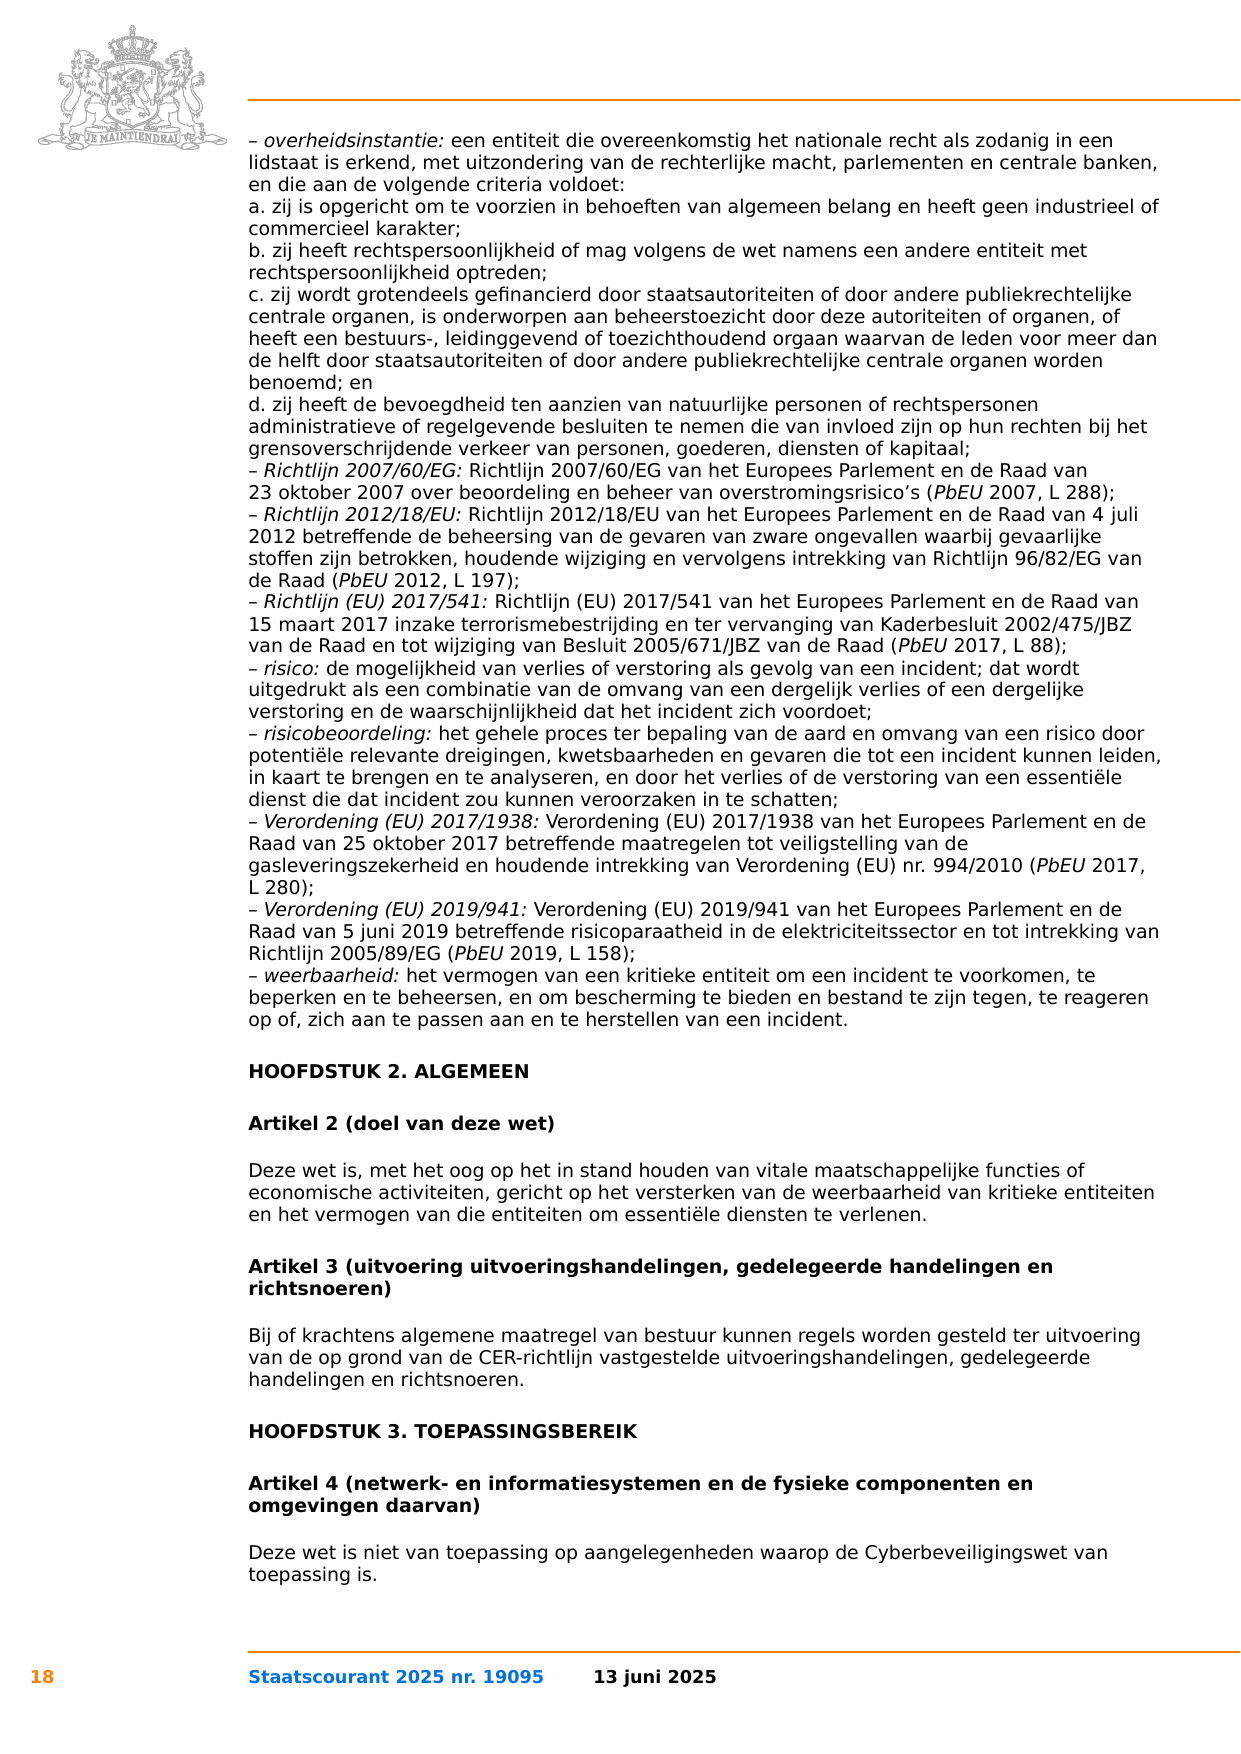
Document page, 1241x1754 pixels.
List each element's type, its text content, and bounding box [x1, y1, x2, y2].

text – Richtlijn 2012/18/EU: Richtlijn 2012/18/EU van het Europees Parlement en de Raad van 4 juli 2012 betreffende de beheersing van de gevaren van zware ongevallen waarbij gevaarlijke stoffen zijn betrokken, houdende wijziging en vervolgens intrekking van Richtlijn 96/82/EG van de Raad (PbEU 2012, L 197); [248, 503, 1163, 591]
text – Verordening (EU) 2017/1938: Verordening (EU) 2017/1938 van het Europees Parlement en de Raad van 25 oktober 2017 betreffende maatregelen tot veiligstelling van de gasleveringszekerheid en houdende intrekking van Verordening (EU) nr. 994/2010 (PbEU 2017, L 280); [248, 811, 1163, 899]
text d. zij heeft de bevoegdheid ten aanzien van natuurlijke personen of rechtspersonen administratieve of regelgevende besluiten te nemen die van invloed zijn op hun rechten bij het grensoverschrijdende verkeer van personen, goederen, diensten of kapitaal; [248, 394, 1163, 459]
text – weerbaarheid: het vermogen van een kritieke entiteit om een incident te voorkomen, te beperken en te beheersen, en om bescherming te bieden en bestand te zijn tegen, te reageren op of, zich aan te passen aan en te herstellen van een incident. [248, 965, 1163, 1031]
text Bij of krachtens algemene maatregel van bestuur kunnen regels worden gesteld ter uitvoering van de op grond van de CER-richtlijn vastgestelde uitvoeringshandelingen, gedelegeerde handelingen en richtsnoeren. [248, 1325, 1163, 1391]
text – Richtlijn 2007/60/EG: Richtlijn 2007/60/EG van het Europees Parlement en de Raad van 23 oktober 2007 over beoordeling en beheer van overstromingsrisico’s (PbEU 2007, L 288); [248, 459, 1163, 503]
subtitle Artikel 4 (netwerk- en informatiesystemen en de fysieke componenten en omgevingen daarvan) [248, 1473, 1163, 1517]
text – risico: de mogelijkheid van verlies of verstoring als gevolg van een incident; dat wordt uitgedrukt als een combinatie van de omvang van een dergelijk verlies of een dergelijke verstoring en de waarschijnlijkheid dat het incident zich voordoet; [248, 657, 1163, 723]
text – Richtlijn (EU) 2017/541: Richtlijn (EU) 2017/541 van het Europees Parlement en de Raad van 15 maart 2017 inzake terrorismebestrĳding en ter vervanging van Kaderbesluit 2002/475/JBZ van de Raad en tot wijziging van Besluit 2005/671/JBZ van de Raad (PbEU 2017, L 88); [248, 591, 1163, 657]
text Deze wet is niet van toepassing op aangelegenheden waarop de Cyberbeveiligingswet van toepassing is. [248, 1542, 1163, 1586]
subtitle HOOFDSTUK 3. TOEPASSINGSBEREIK [248, 1421, 1163, 1443]
picture [38, 25, 227, 150]
text c. zij wordt grotendeels gefinancierd door staatsautoriteiten of door andere publiekrechtelijke centrale organen, is onderworpen aan beheerstoezicht door deze autoriteiten of organen, of heeft een bestuurs-, leidinggevend of toezichthoudend orgaan waarvan de leden voor meer dan de helft door staatsautoriteiten of door andere publiekrechtelijke centrale organen worden benoemd; en [248, 284, 1163, 394]
subtitle HOOFDSTUK 2. ALGEMEEN [248, 1061, 1163, 1083]
text – Verordening (EU) 2019/941: Verordening (EU) 2019/941 van het Europees Parlement en de Raad van 5 juni 2019 betreffende risicoparaatheid in de elektriciteitssector en tot intrekking van Richtlijn 2005/89/EG (PbEU 2019, L 158); [248, 899, 1163, 965]
text – risicobeoordeling: het gehele proces ter bepaling van de aard en omvang van een risico door potentiële relevante dreigingen, kwetsbaarheden en gevaren die tot een incident kunnen leiden, in kaart te brengen en te analyseren, en door het verlies of de verstoring van een essentiële dienst die dat incident zou kunnen veroorzaken in te schatten; [248, 723, 1163, 811]
text b. zij heeft rechtspersoonlijkheid of mag volgens de wet namens een andere entiteit met rechtspersoonlijkheid optreden; [248, 240, 1163, 284]
text Deze wet is, met het oog op het in stand houden van vitale maatschappelijke functies of economische activiteiten, gericht op het versterken van de weerbaarheid van kritieke entiteiten en het vermogen van die entiteiten om essentiële diensten te verlenen. [248, 1160, 1163, 1226]
text – overheidsinstantie: een entiteit die overeenkomstig het nationale recht als zodanig in een lidstaat is erkend, met uitzondering van de rechterlijke macht, parlementen en centrale banken, en die aan de volgende criteria voldoet: [248, 130, 1163, 196]
text a. zij is opgericht om te voorzien in behoeften van algemeen belang en heeft geen industrieel of commercieel karakter; [248, 196, 1163, 240]
subtitle Artikel 2 (doel van deze wet) [248, 1113, 1163, 1135]
subtitle Artikel 3 (uitvoering uitvoeringshandelingen, gedelegeerde handelingen en richtsnoeren) [248, 1256, 1163, 1300]
